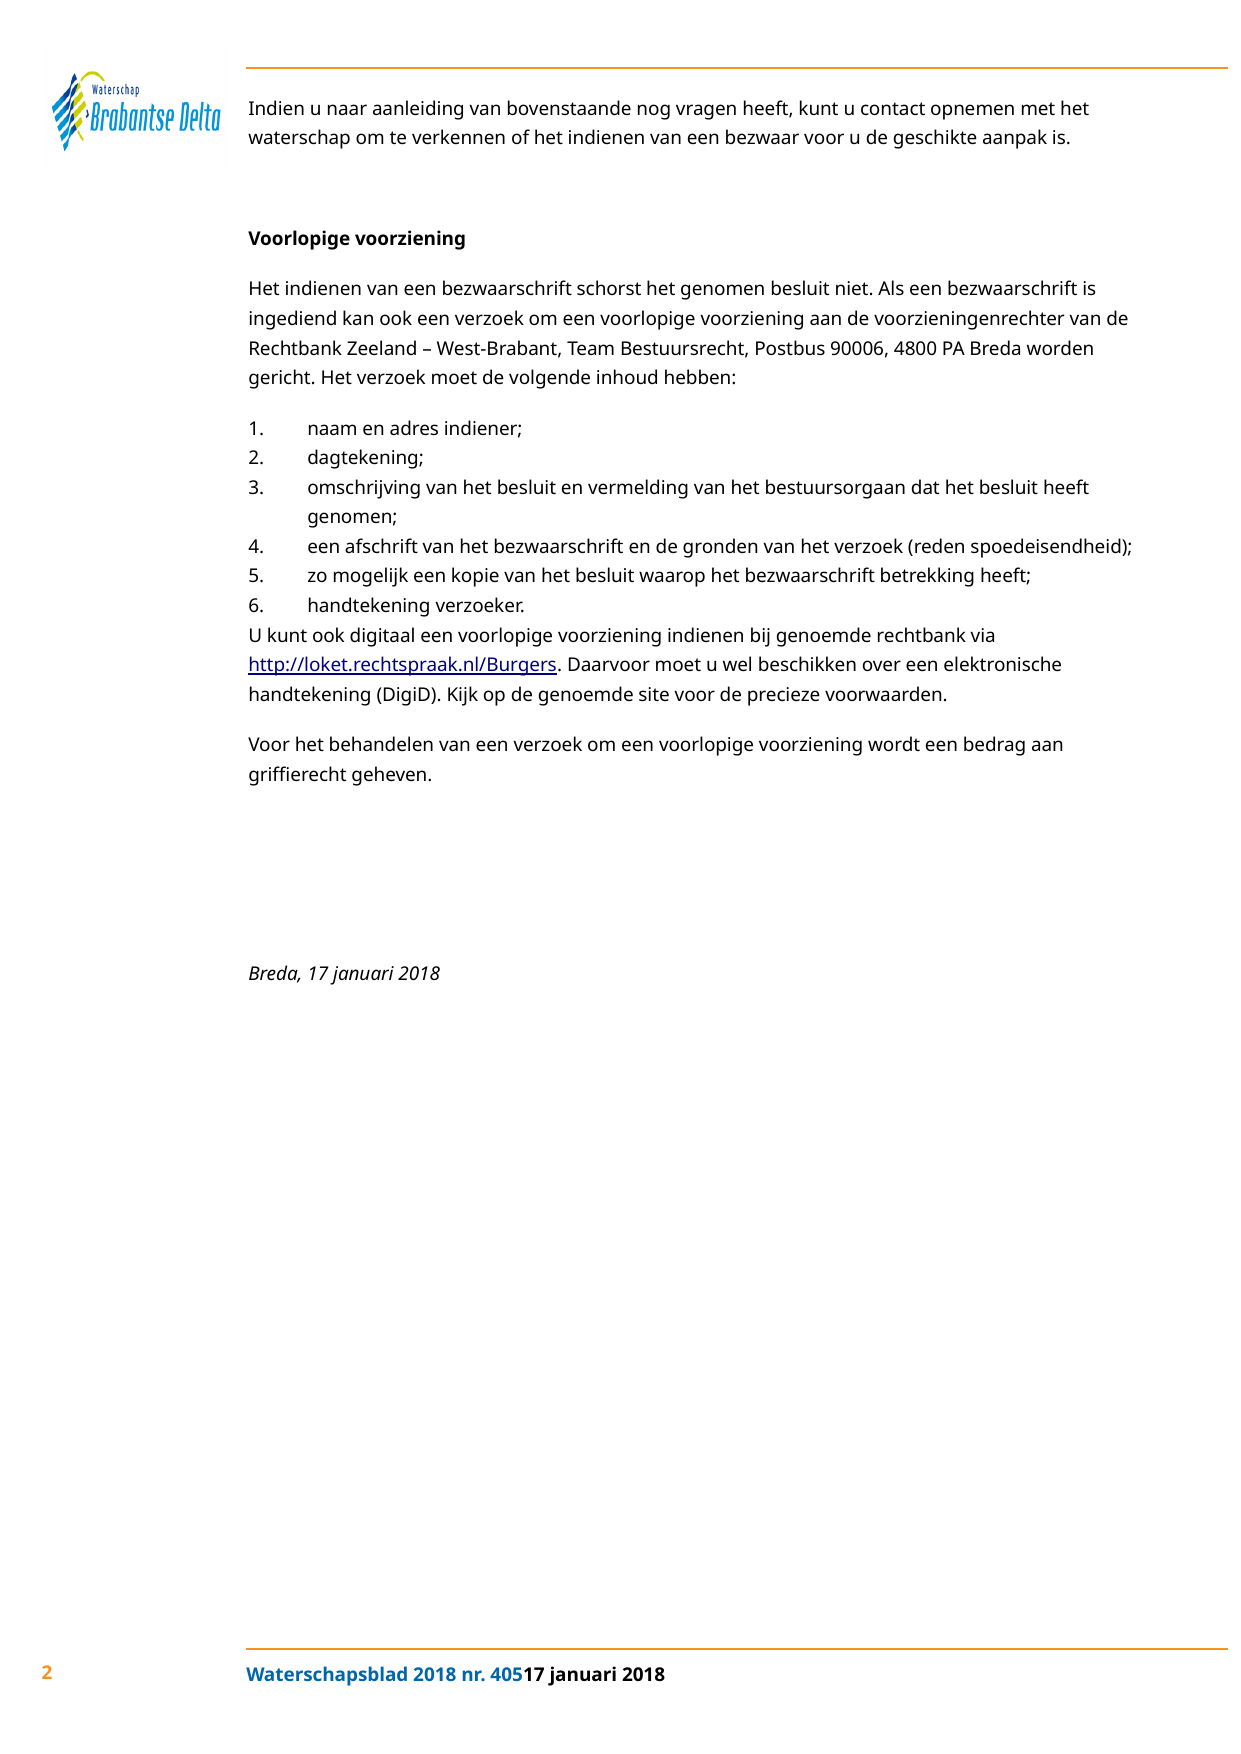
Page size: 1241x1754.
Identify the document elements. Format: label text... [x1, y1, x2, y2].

text Indien u naar aanleiding van bovenstaande nog vragen heeft, kunt u contact opnemen met het waterschap om te verkennen of het indienen van een bezwaar voor u de geschikte aanpak is. [248, 95, 1152, 150]
list een afschrift van het bezwaarschrift en de gronden van het verzoek (reden spoedeisendheid); [248, 533, 1152, 559]
list zo mogelijk een kopie van het besluit waarop het bezwaarschrift betrekking heeft; [248, 563, 1152, 588]
text Voorlopige voorziening [248, 225, 1152, 251]
picture [41, 47, 231, 172]
list dagtekening; [248, 444, 1152, 470]
text Voor het behandelen van een verzoek om een voorlopige voorziening wordt een bedrag aan griffierecht geheven. [248, 731, 1152, 787]
list handtekening verzoeker. [248, 592, 1152, 618]
text Het indienen van een bezwaarschrift schorst het genomen besluit niet. Als een bezwaarschrift is ingediend kan ook een verzoek om een voorlopige voorziening aan de voorzieningenrechter van de Rechtbank Zeeland – West-Brabant, Team Bestuursrecht, Postbus 90006, 4800 PA Breda worden gericht. Het verzoek moet de volgende inhoud hebben: [248, 276, 1152, 390]
text U kunt ook digitaal een voorlopige voorziening indienen bij genoemde rechtbank via http://loket.rechtspraak.nl/Burgers. Daarvoor moet u wel beschikken over een elektronische handtekening (DigiD). Kijk op de genoemde site voor de precieze voorwaarden. [248, 622, 1152, 707]
list naam en adres indiener; [248, 415, 1152, 441]
text Breda, 17 januari 2018 [248, 960, 1152, 986]
list omschrijving van het besluit en vermelding van het bestuursorgaan dat het besluit heeft genomen; [248, 474, 1152, 529]
